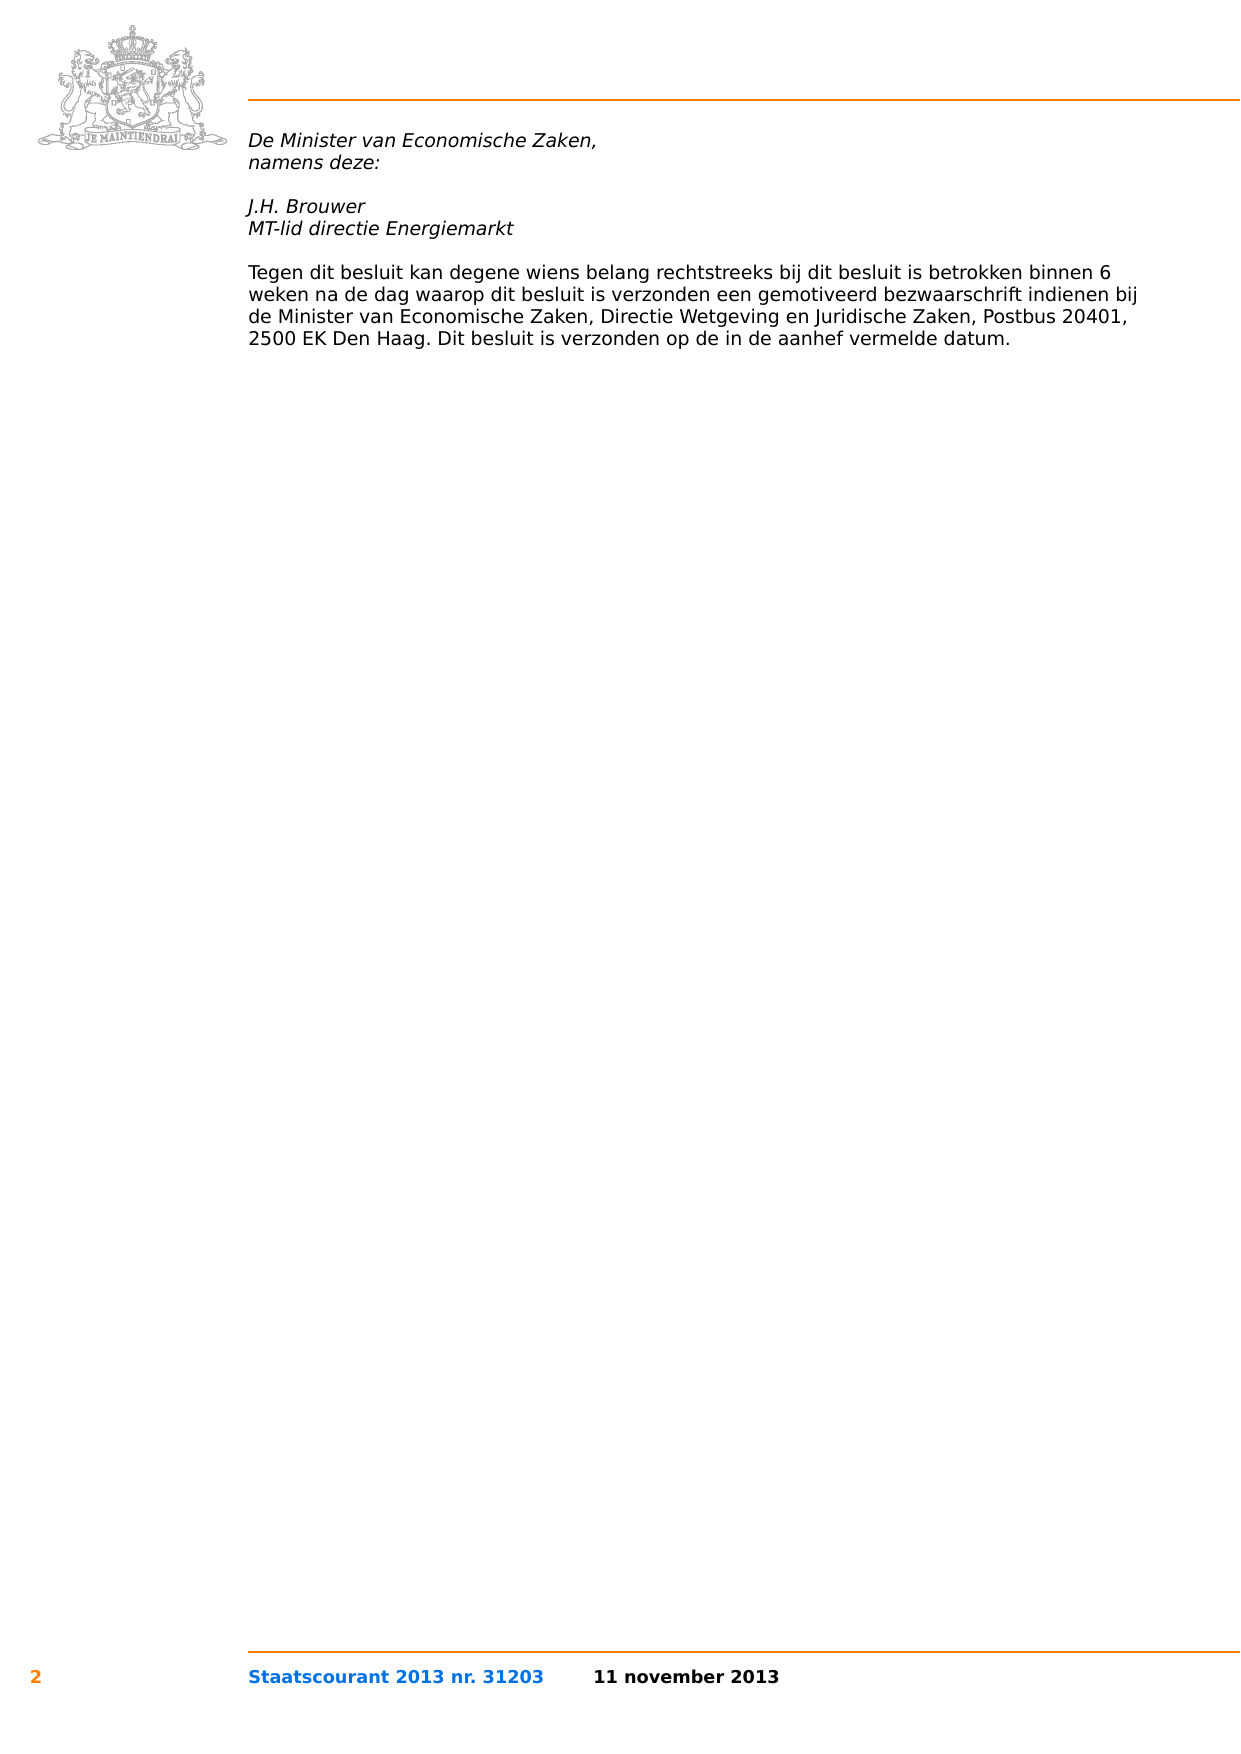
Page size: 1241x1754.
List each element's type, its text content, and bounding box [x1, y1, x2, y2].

text De Minister van Economische Zaken, namens deze: J.H. Brouwer MT-lid directie Energiemarkt [248, 130, 1163, 240]
text Tegen dit besluit kan degene wiens belang rechtstreeks bij dit besluit is betrokken binnen 6 weken na de dag waarop dit besluit is verzonden een gemotiveerd bezwaarschrift indienen bij de Minister van Economische Zaken, Directie Wetgeving en Juridische Zaken, Postbus 20401, 2500 EK Den Haag. Dit besluit is verzonden op de in de aanhef vermelde datum. [248, 262, 1163, 349]
picture [38, 25, 227, 150]
